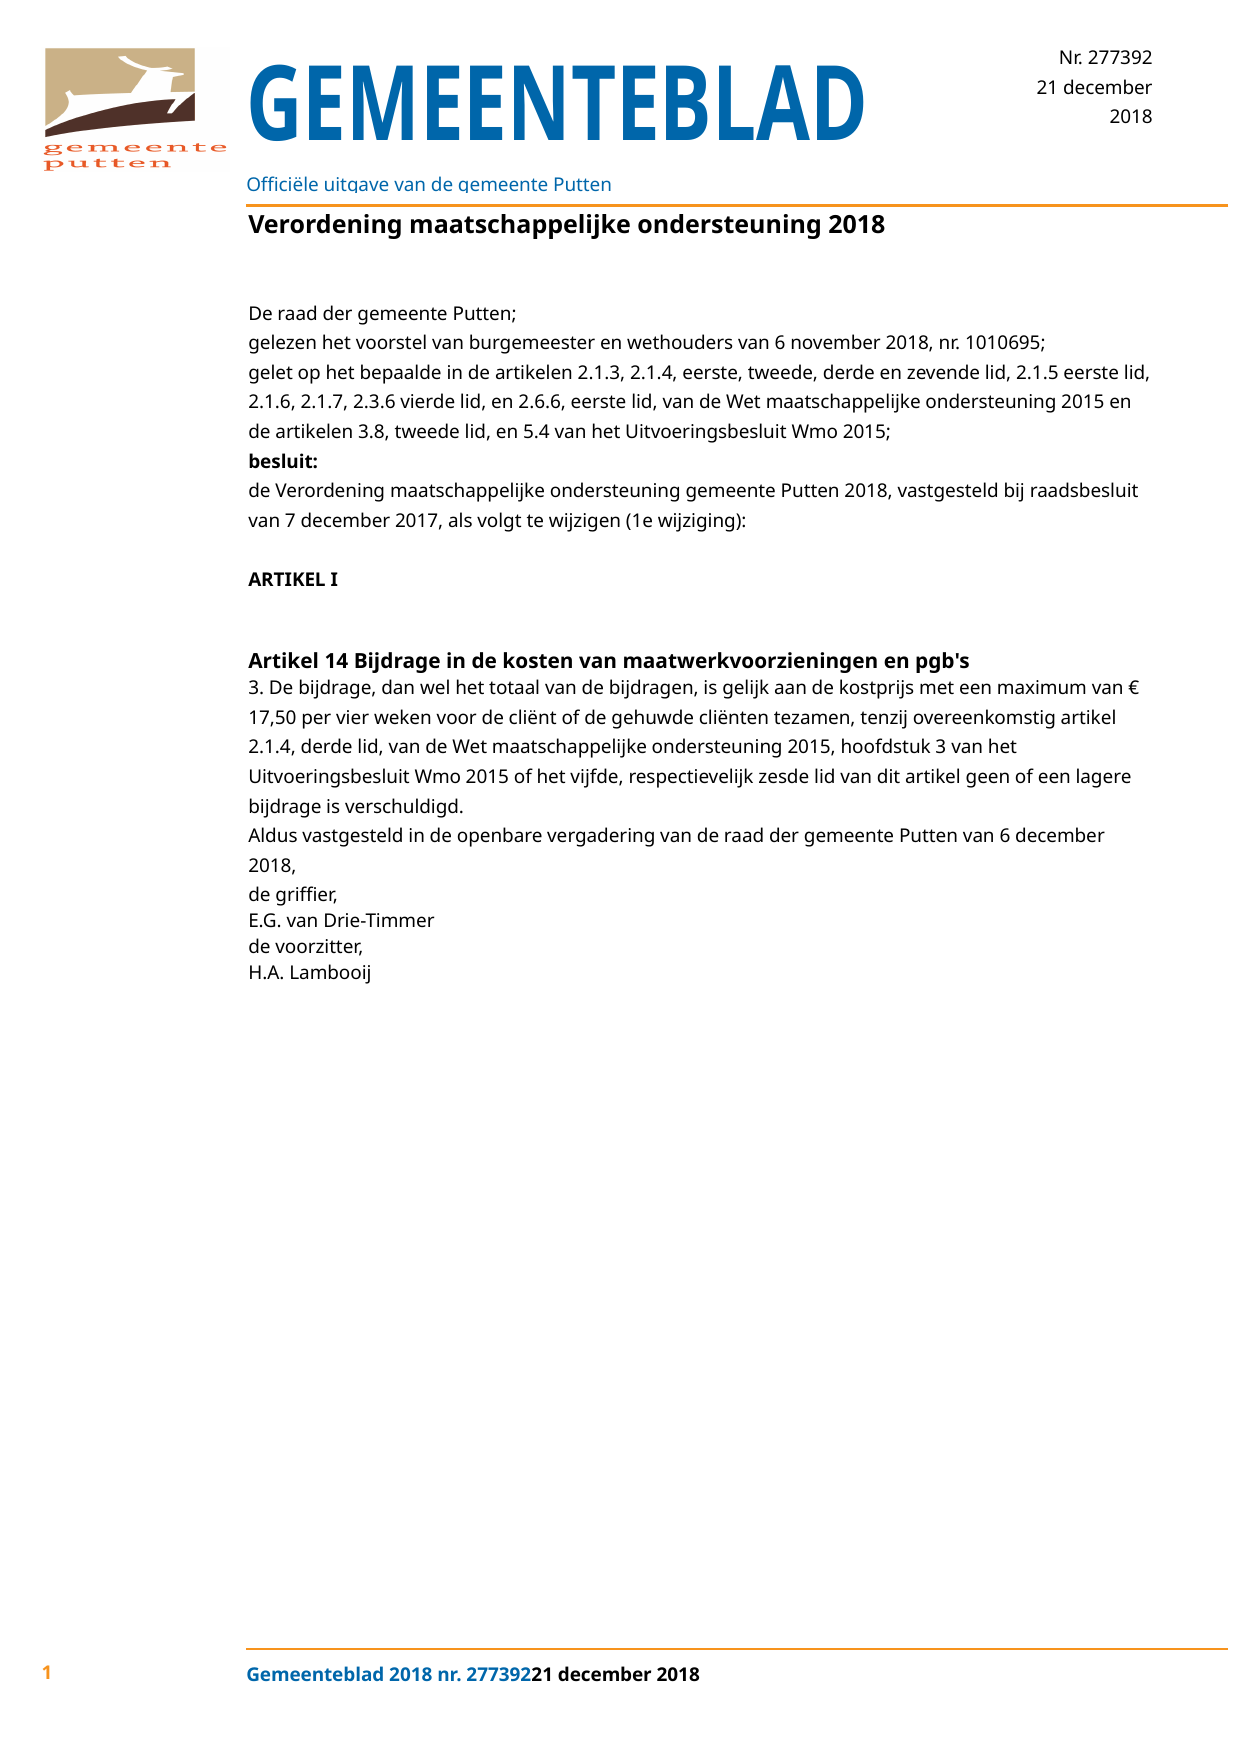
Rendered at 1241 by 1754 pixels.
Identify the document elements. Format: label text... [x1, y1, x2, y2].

text De raad der gemeente Putten; [248, 300, 1152, 326]
text Aldus vastgesteld in de openbare vergadering van de raad der gemeente Putten van 6 december 2018, [248, 822, 1152, 878]
text H.A. Lambooij [248, 959, 1152, 984]
text Artikel 14 Bijdrage in de kosten van maatwerkvoorzieningen en pgb's [248, 646, 1152, 674]
text de Verordening maatschappelijke ondersteuning gemeente Putten 2018, vastgesteld bij raadsbesluit van 7 december 2017, als volgt te wijzigen (1e wijziging): [248, 477, 1152, 533]
text Verordening maatschappelijke ondersteuning 2018 [248, 207, 1152, 241]
text gelezen het voorstel van burgemeester en wethouders van 6 november 2018, nr. 1010695; [248, 329, 1152, 355]
text ARTIKEL I [248, 566, 1152, 592]
text de voorzitter, [248, 933, 1152, 959]
picture [41, 47, 231, 172]
text 3. De bijdrage, dan wel het totaal van de bijdragen, is gelijk aan de kostprijs met een maximum van € 17,50 per vier weken voor de cliënt of de gehuwde cliënten tezamen, tenzij overeenkomstig artikel 2.1.4, derde lid, van de Wet maatschappelijke ondersteuning 2015, hoofdstuk 3 van het Uitvoeringsbesluit Wmo 2015 of het vijfde, respectievelijk zesde lid van dit artikel geen of een lagere bijdrage is verschuldigd. [248, 674, 1152, 819]
text E.G. van Drie-Timmer [248, 907, 1152, 933]
text gelet op het bepaalde in de artikelen 2.1.3, 2.1.4, eerste, tweede, derde en zevende lid, 2.1.5 eerste lid, 2.1.6, 2.1.7, 2.3.6 vierde lid, en 2.6.6, eerste lid, van de Wet maatschappelijke ondersteuning 2015 en de artikelen 3.8, tweede lid, en 5.4 van het Uitvoeringsbesluit Wmo 2015; [248, 359, 1152, 444]
text de griffier, [248, 882, 1152, 907]
text besluit: [248, 448, 1152, 473]
